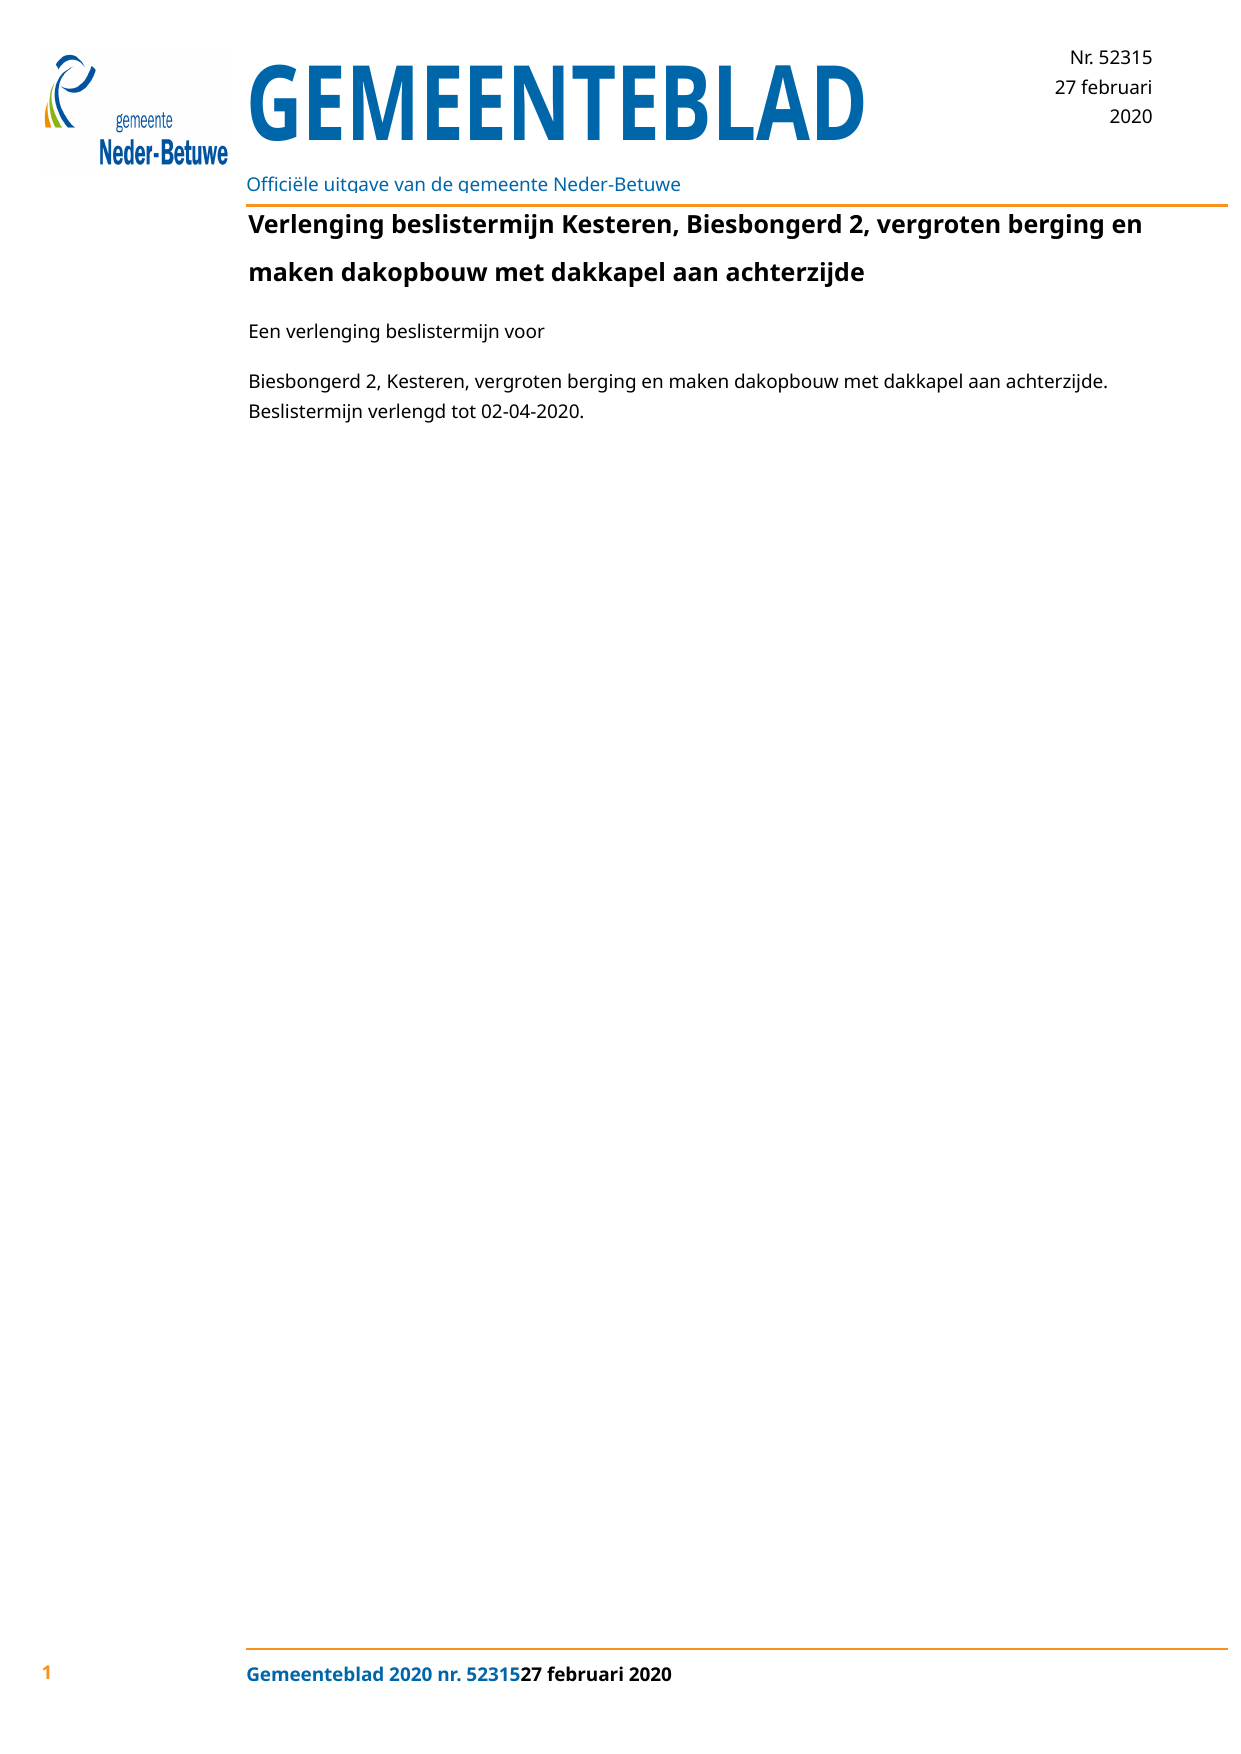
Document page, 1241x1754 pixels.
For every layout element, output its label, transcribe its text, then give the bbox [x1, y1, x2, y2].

picture [41, 47, 231, 172]
text Een verlenging beslistermijn voor [248, 318, 1152, 344]
text Verlenging beslistermijn Kesteren, Biesbongerd 2, vergroten berging en maken dakopbouw met dakkapel aan achterzijde [248, 207, 1152, 288]
text Biesbongerd 2, Kesteren, vergroten berging en maken dakopbouw met dakkapel aan achterzijde. Beslistermijn verlengd tot 02-04-2020. [248, 368, 1152, 424]
